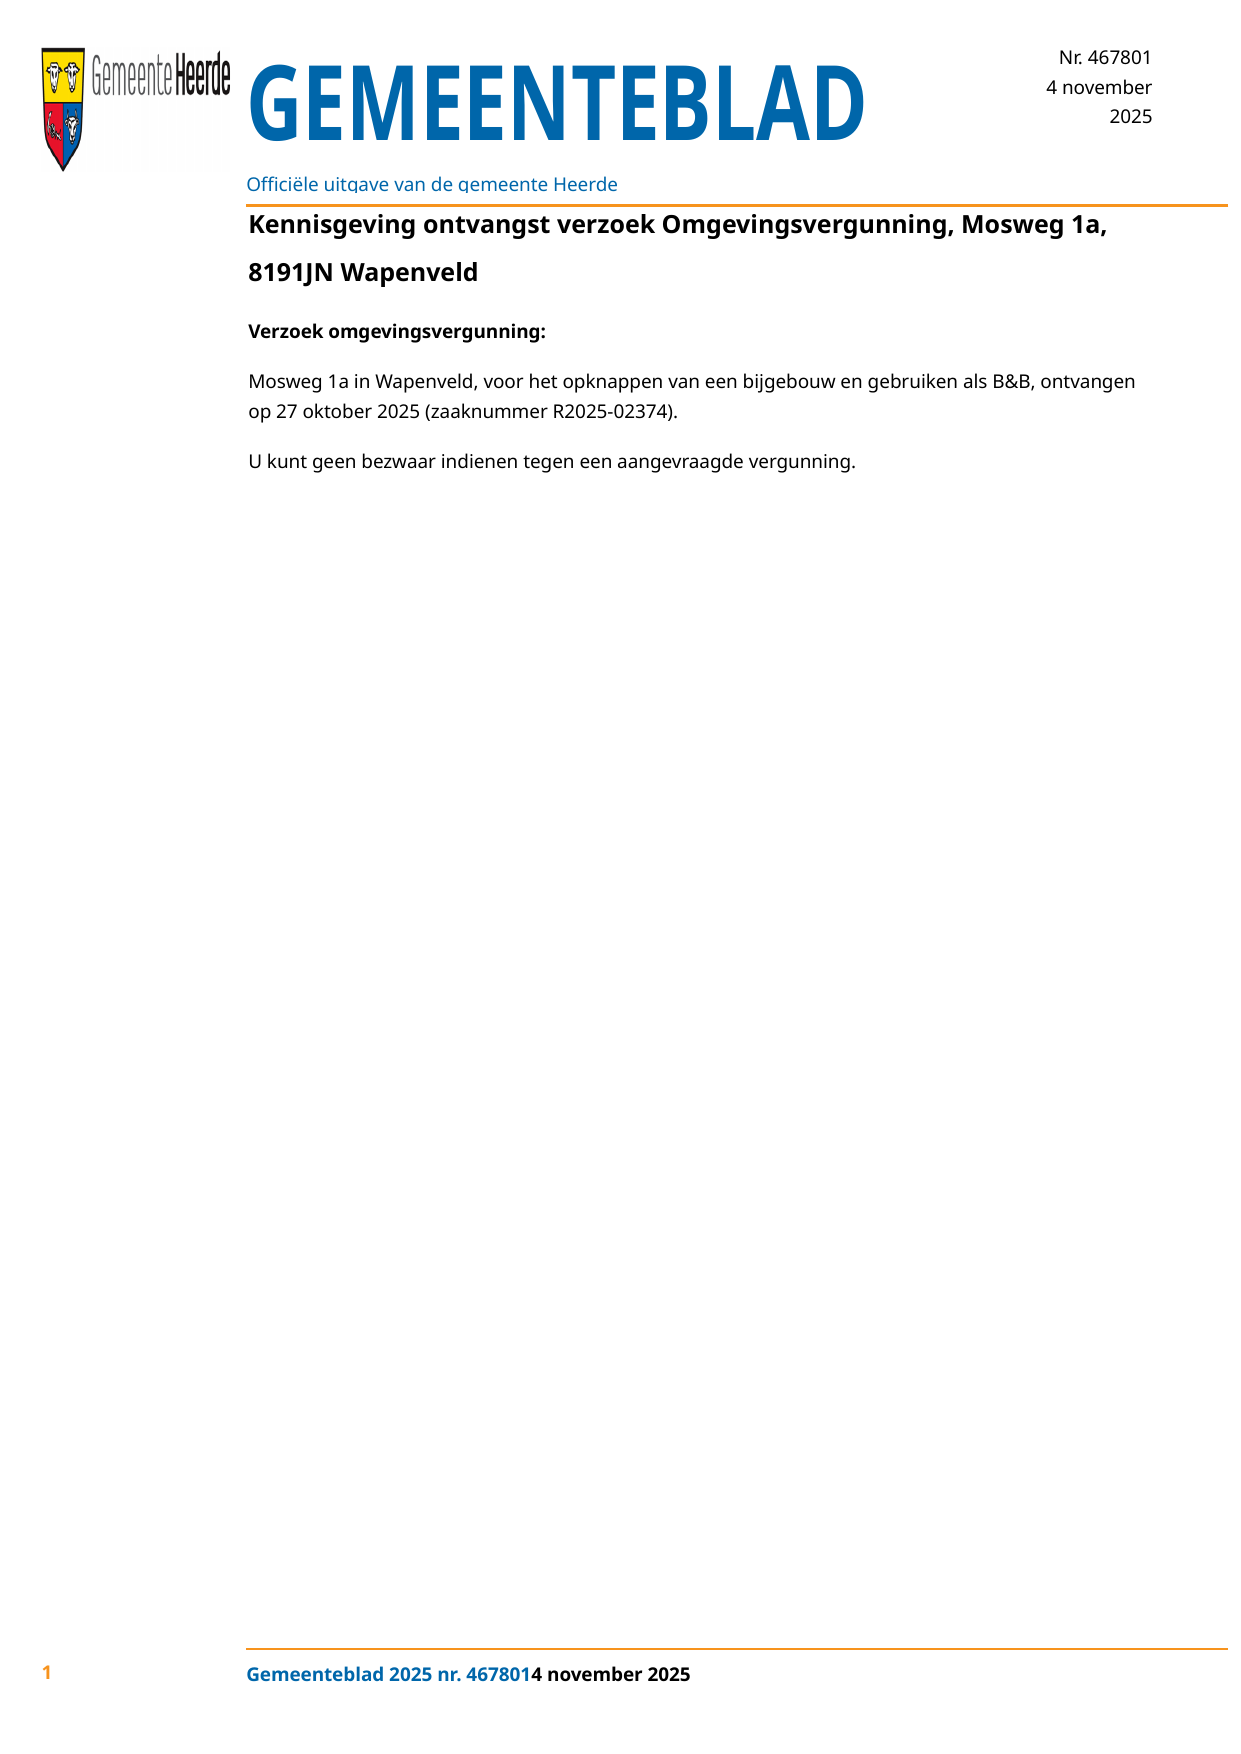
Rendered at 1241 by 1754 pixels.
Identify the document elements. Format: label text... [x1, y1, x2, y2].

picture [41, 47, 231, 172]
text Kennisgeving ontvangst verzoek Omgevingsvergunning, Mosweg 1a, 8191JN Wapenveld [248, 207, 1152, 288]
text Verzoek omgevingsvergunning: [248, 318, 1152, 344]
text Mosweg 1a in Wapenveld, voor het opknappen van een bijgebouw en gebruiken als B&B, ontvangen op 27 oktober 2025 (zaaknummer R2025-02374). [248, 368, 1152, 424]
text U kunt geen bezwaar indienen tegen een aangevraagde vergunning. [248, 448, 1152, 474]
